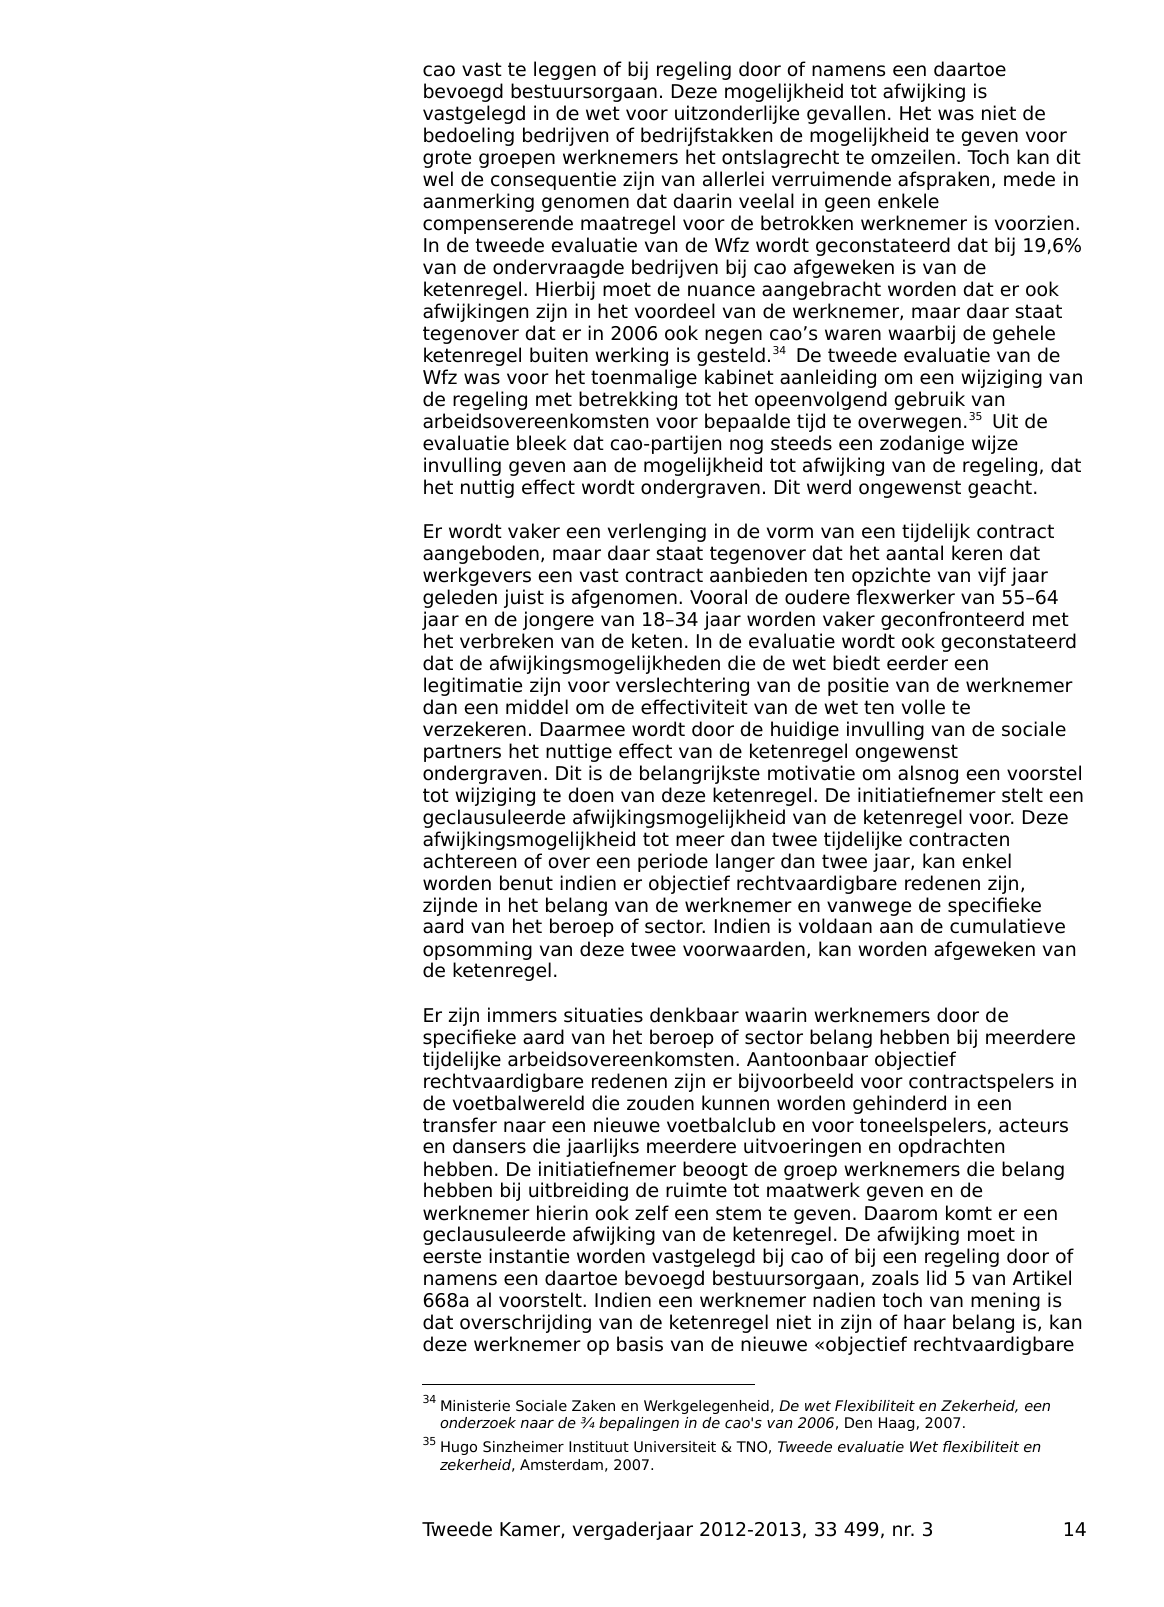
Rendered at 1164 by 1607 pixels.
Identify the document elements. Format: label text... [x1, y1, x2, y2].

text Hugo Sinzheimer Instituut Universiteit & TNO, Tweede evaluatie Wet flexibiliteit en zekerheid, Amsterdam, 2007. [422, 1435, 1087, 1474]
text Er zijn immers situaties denkbaar waarin werknemers door de specifieke aard van het beroep of sector belang hebben bij meerdere tijdelijke arbeidsovereenkomsten. Aantoonbaar objectief rechtvaardigbare redenen zijn er bijvoorbeeld voor contractspelers in de voetbalwereld die zouden kunnen worden gehinderd in een transfer naar een nieuwe voetbalclub en voor toneelspelers, acteurs en dansers die jaarlijks meerdere uitvoeringen en opdrachten hebben. De initiatiefnemer beoogt de groep werknemers die belang hebben bij uitbreiding de ruimte tot maatwerk geven en de werknemer hierin ook zelf een stem te geven. Daarom komt er een geclausuleerde afwijking van de ketenregel. De afwijking moet in eerste instantie worden vastgelegd bij cao of bij een regeling door of namens een daartoe bevoegd bestuursorgaan, zoals lid 5 van Artikel 668a al voorstelt. Indien een werknemer nadien toch van mening is dat overschrijding van de ketenregel niet in zijn of haar belang is, kan deze werknemer op basis van de nieuwe «objectief rechtvaardigbare [422, 1004, 1087, 1356]
text Er wordt vaker een verlenging in de vorm van een tijdelijk contract aangeboden, maar daar staat tegenover dat het aantal keren dat werkgevers een vast contract aanbieden ten opzichte van vijf jaar geleden juist is afgenomen. Vooral de oudere flexwerker van 55–64 jaar en de jongere van 18–34 jaar worden vaker geconfronteerd met het verbreken van de keten. In de evaluatie wordt ook geconstateerd dat de afwijkingsmogelijkheden die de wet biedt eerder een legitimatie zijn voor verslechtering van de positie van de werknemer dan een middel om de effectiviteit van de wet ten volle te verzekeren. Daarmee wordt door de huidige invulling van de sociale partners het nuttige effect van de ketenregel ongewenst ondergraven. Dit is de belangrijkste motivatie om alsnog een voorstel tot wijziging te doen van deze ketenregel. De initiatiefnemer stelt een geclausuleerde afwijkingsmogelijkheid van de ketenregel voor. Deze afwijkingsmogelijkheid tot meer dan twee tijdelijke contracten achtereen of over een periode langer dan twee jaar, kan enkel worden benut indien er objectief rechtvaardigbare redenen zijn, zijnde in het belang van de werknemer en vanwege de specifieke aard van het beroep of sector. Indien is voldaan aan de cumulatieve opsomming van deze twee voorwaarden, kan worden afgeweken van de ketenregel. [422, 521, 1087, 982]
text cao vast te leggen of bij regeling door of namens een daartoe bevoegd bestuursorgaan. Deze mogelijkheid tot afwijking is vastgelegd in de wet voor uitzonderlijke gevallen. Het was niet de bedoeling bedrijven of bedrijfstakken de mogelijkheid te geven voor grote groepen werknemers het ontslagrecht te omzeilen. Toch kan dit wel de consequentie zijn van allerlei verruimende afspraken, mede in aanmerking genomen dat daarin veelal in geen enkele compenserende maatregel voor de betrokken werknemer is voorzien. In de tweede evaluatie van de Wfz wordt geconstateerd dat bij 19,6% van de ondervraagde bedrijven bij cao afgeweken is van de ketenregel. Hierbij moet de nuance aangebracht worden dat er ook afwijkingen zijn in het voordeel van de werknemer, maar daar staat tegenover dat er in 2006 ook negen cao’s waren waarbij de gehele ketenregel buiten werking is gesteld. De tweede evaluatie van de Wfz was voor het toenmalige kabinet aanleiding om een wijziging van de regeling met betrekking tot het opeenvolgend gebruik van arbeidsovereenkomsten voor bepaalde tijd te overwegen. Uit de evaluatie bleek dat cao-partijen nog steeds een zodanige wijze invulling geven aan de mogelijkheid tot afwijking van de regeling, dat het nuttig effect wordt ondergraven. Dit werd ongewenst geacht. [422, 59, 1087, 499]
text Ministerie Sociale Zaken en Werkgelegenheid, De wet Flexibiliteit en Zekerheid, een onderzoek naar de ¾ bepalingen in de cao's van 2006, Den Haag, 2007. [422, 1393, 1087, 1432]
